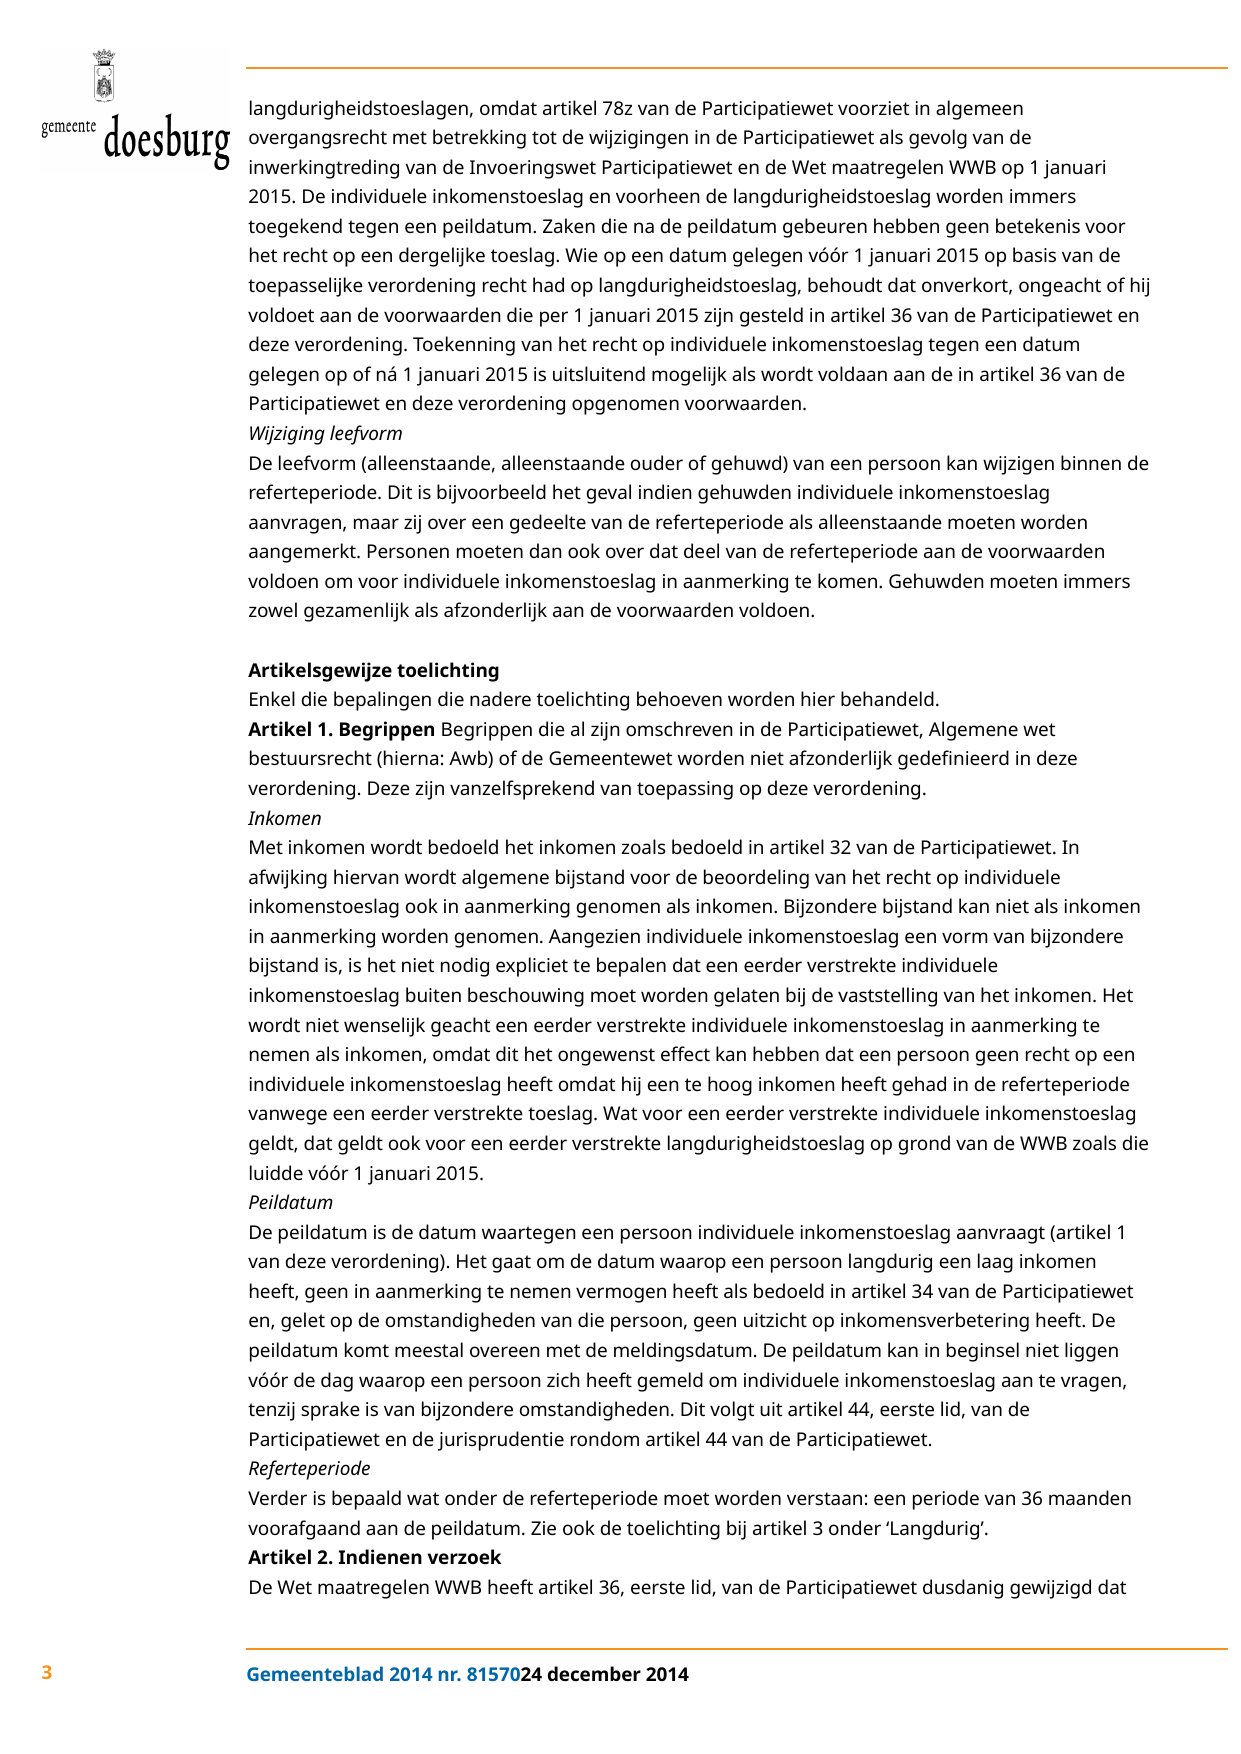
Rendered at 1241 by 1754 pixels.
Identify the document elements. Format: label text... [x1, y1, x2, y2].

text Artikelsgewijze toelichting [248, 657, 1152, 683]
text Artikel 1. Begrippen Begrippen die al zijn omschreven in de Participatiewet, Algemene wet bestuursrecht (hierna: Awb) of de Gemeentewet worden niet afzonderlijk gedefinieerd in deze verordening. Deze zijn vanzelfsprekend van toepassing op deze verordening. [248, 716, 1152, 801]
text Enkel die bepalingen die nadere toelichting behoeven worden hier behandeld. [248, 686, 1152, 712]
text De Wet maatregelen WWB heeft artikel 36, eerste lid, van de Participatiewet dusdanig gewijzigd dat [248, 1574, 1152, 1600]
text De peildatum is de datum waartegen een persoon individuele inkomenstoeslag aanvraagt (artikel 1 van deze verordening). Het gaat om de datum waarop een persoon langdurig een laag inkomen heeft, geen in aanmerking te nemen vermogen heeft als bedoeld in artikel 34 van de Participatiewet en, gelet op de omstandigheden van die persoon, geen uitzicht op inkomensverbetering heeft. De peildatum komt meestal overeen met de meldingsdatum. De peildatum kan in beginsel niet liggen vóór de dag waarop een persoon zich heeft gemeld om individuele inkomenstoeslag aan te vragen, tenzij sprake is van bijzondere omstandigheden. Dit volgt uit artikel 44, eerste lid, van de Participatiewet en de jurisprudentie rondom artikel 44 van de Participatiewet. [248, 1219, 1152, 1452]
text Referteperiode [248, 1456, 1152, 1481]
text Artikel 2. Indienen verzoek [248, 1544, 1152, 1570]
text Peildatum [248, 1189, 1152, 1215]
text langdurigheidstoeslagen, omdat artikel 78z van de Participatiewet voorziet in algemeen overgangsrecht met betrekking tot de wijzigingen in de Participatiewet als gevolg van de inwerkingtreding van de Invoeringswet Participatiewet en de Wet maatregelen WWB op 1 januari 2015. De individuele inkomenstoeslag en voorheen de langdurigheidstoeslag worden immers toegekend tegen een peildatum. Zaken die na de peildatum gebeuren hebben geen betekenis voor het recht op een dergelijke toeslag. Wie op een datum gelegen vóór 1 januari 2015 op basis van de toepasselijke verordening recht had op langdurigheidstoeslag, behoudt dat onverkort, ongeacht of hij voldoet aan de voorwaarden die per 1 januari 2015 zijn gesteld in artikel 36 van de Participatiewet en deze verordening. Toekenning van het recht op individuele inkomenstoeslag tegen een datum gelegen op of ná 1 januari 2015 is uitsluitend mogelijk als wordt voldaan aan de in artikel 36 van de Participatiewet en deze verordening opgenomen voorwaarden. [248, 95, 1152, 416]
text Verder is bepaald wat onder de referteperiode moet worden verstaan: een periode van 36 maanden voorafgaand aan de peildatum. Zie ook de toelichting bij artikel 3 onder ‘Langdurig’. [248, 1485, 1152, 1541]
text Met inkomen wordt bedoeld het inkomen zoals bedoeld in artikel 32 van de Participatiewet. In afwijking hiervan wordt algemene bijstand voor de beoordeling van het recht op individuele inkomenstoeslag ook in aanmerking genomen als inkomen. Bijzondere bijstand kan niet als inkomen in aanmerking worden genomen. Aangezien individuele inkomenstoeslag een vorm van bijzondere bijstand is, is het niet nodig expliciet te bepalen dat een eerder verstrekte individuele inkomenstoeslag buiten beschouwing moet worden gelaten bij de vaststelling van het inkomen. Het wordt niet wenselijk geacht een eerder verstrekte individuele inkomenstoeslag in aanmerking te nemen als inkomen, omdat dit het ongewenst effect kan hebben dat een persoon geen recht op een individuele inkomenstoeslag heeft omdat hij een te hoog inkomen heeft gehad in de referteperiode vanwege een eerder verstrekte toeslag. Wat voor een eerder verstrekte individuele inkomenstoeslag geldt, dat geldt ook voor een eerder verstrekte langdurigheidstoeslag op grond van de WWB zoals die luidde vóór 1 januari 2015. [248, 834, 1152, 1186]
text Wijziging leefvorm [248, 420, 1152, 446]
picture [41, 47, 231, 172]
text De leefvorm (alleenstaande, alleenstaande ouder of gehuwd) van een persoon kan wijzigen binnen de referteperiode. Dit is bijvoorbeeld het geval indien gehuwden individuele inkomenstoeslag aanvragen, maar zij over een gedeelte van de referteperiode als alleenstaande moeten worden aangemerkt. Personen moeten dan ook over dat deel van de referteperiode aan de voorwaarden voldoen om voor individuele inkomenstoeslag in aanmerking te komen. Gehuwden moeten immers zowel gezamenlijk als afzonderlijk aan de voorwaarden voldoen. [248, 450, 1152, 623]
text Inkomen [248, 805, 1152, 831]
